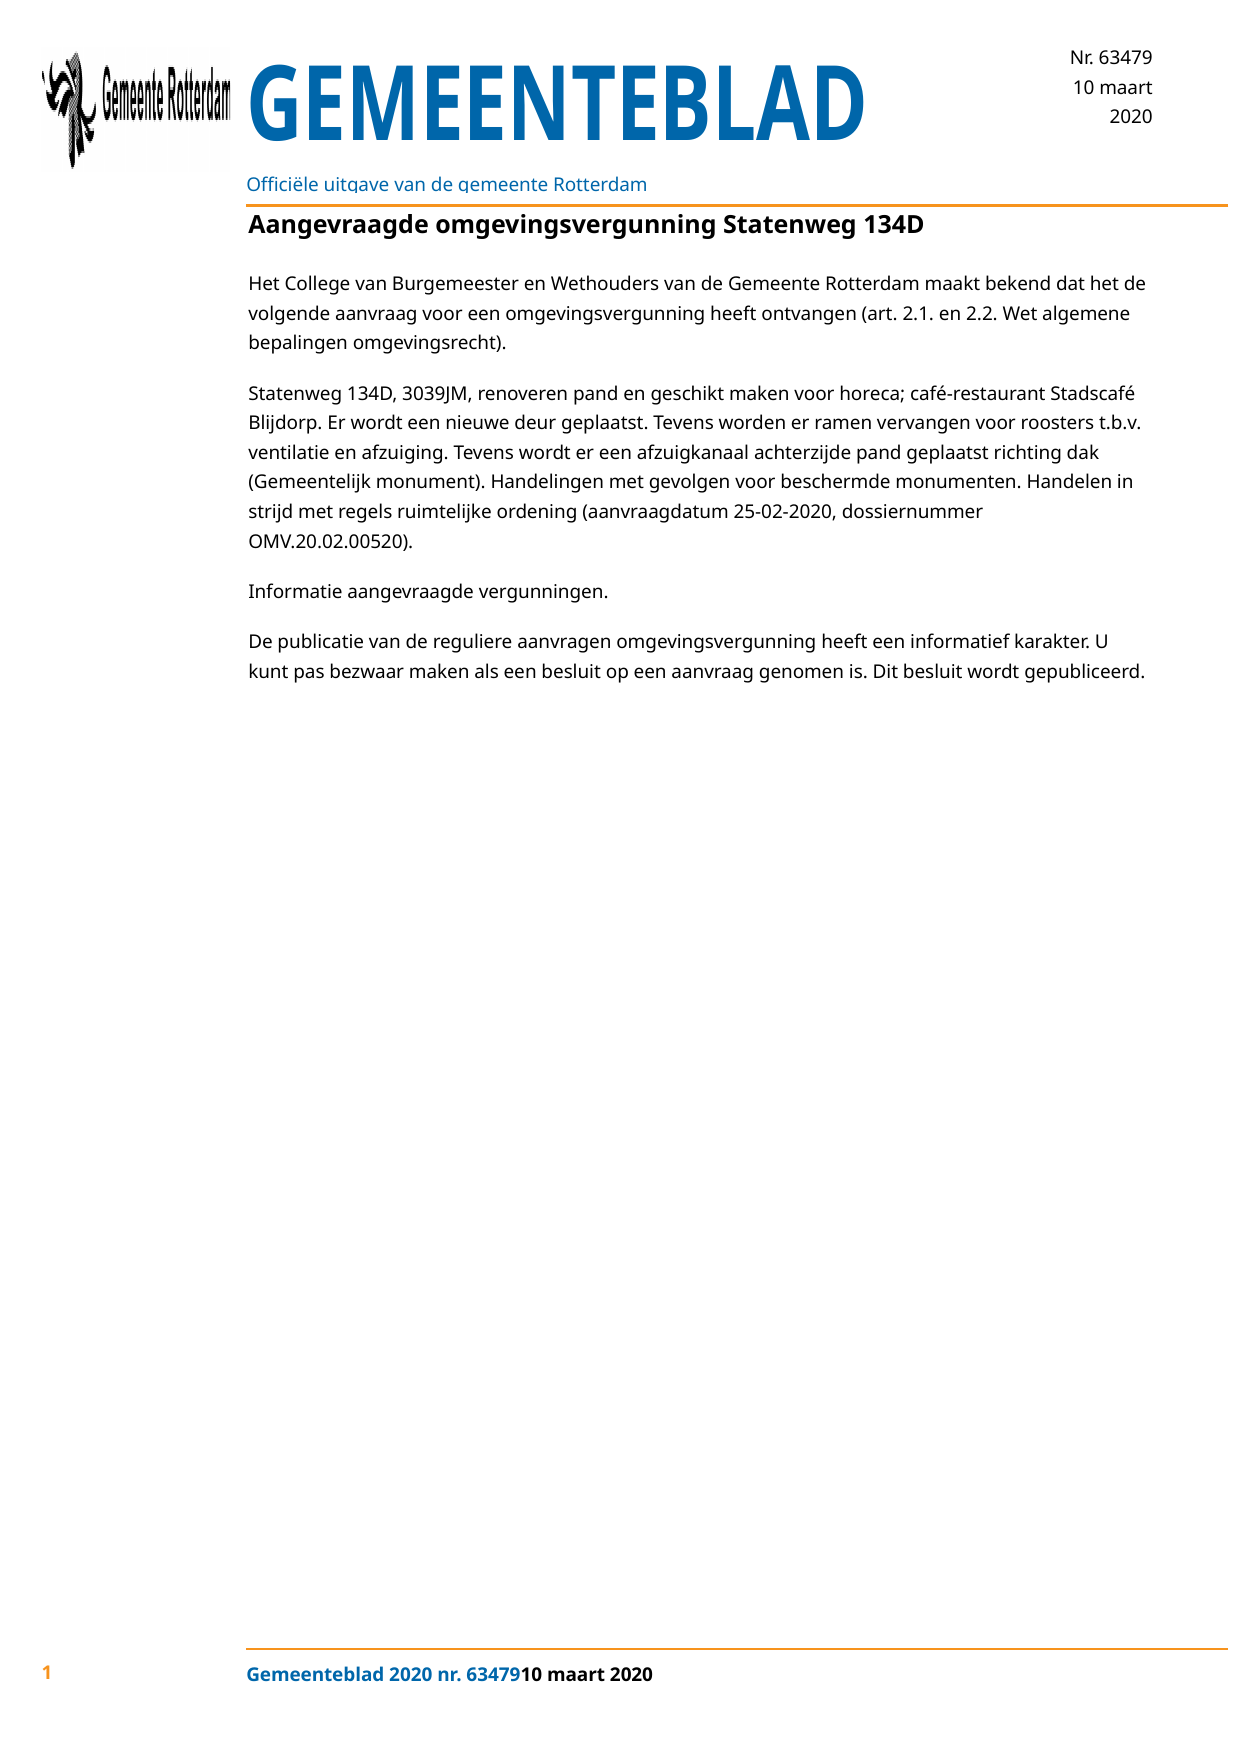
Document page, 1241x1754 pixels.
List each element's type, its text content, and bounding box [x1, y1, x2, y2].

picture [41, 47, 231, 172]
text Aangevraagde omgevingsvergunning Statenweg 134D [248, 207, 1152, 241]
text Het College van Burgemeester en Wethouders van de Gemeente Rotterdam maakt bekend dat het de volgende aanvraag voor een omgevingsvergunning heeft ontvangen (art. 2.1. en 2.2. Wet algemene bepalingen omgevingsrecht). [248, 270, 1152, 355]
text De publicatie van de reguliere aanvragen omgevingsvergunning heeft een informatief karakter. U kunt pas bezwaar maken als een besluit op een aanvraag genomen is. Dit besluit wordt gepubliceerd. [248, 629, 1152, 684]
text Statenweg 134D, 3039JM, renoveren pand en geschikt maken voor horeca; café-restaurant Stadscafé Blijdorp. Er wordt een nieuwe deur geplaatst. Tevens worden er ramen vervangen voor roosters t.b.v. ventilatie en afzuiging. Tevens wordt er een afzuigkanaal achterzijde pand geplaatst richting dak (Gemeentelijk monument). Handelingen met gevolgen voor beschermde monumenten. Handelen in strijd met regels ruimtelijke ordening (aanvraagdatum 25-02-2020, dossiernummer OMV.20.02.00520). [248, 380, 1152, 553]
text Informatie aangevraagde vergunningen. [248, 578, 1152, 604]
